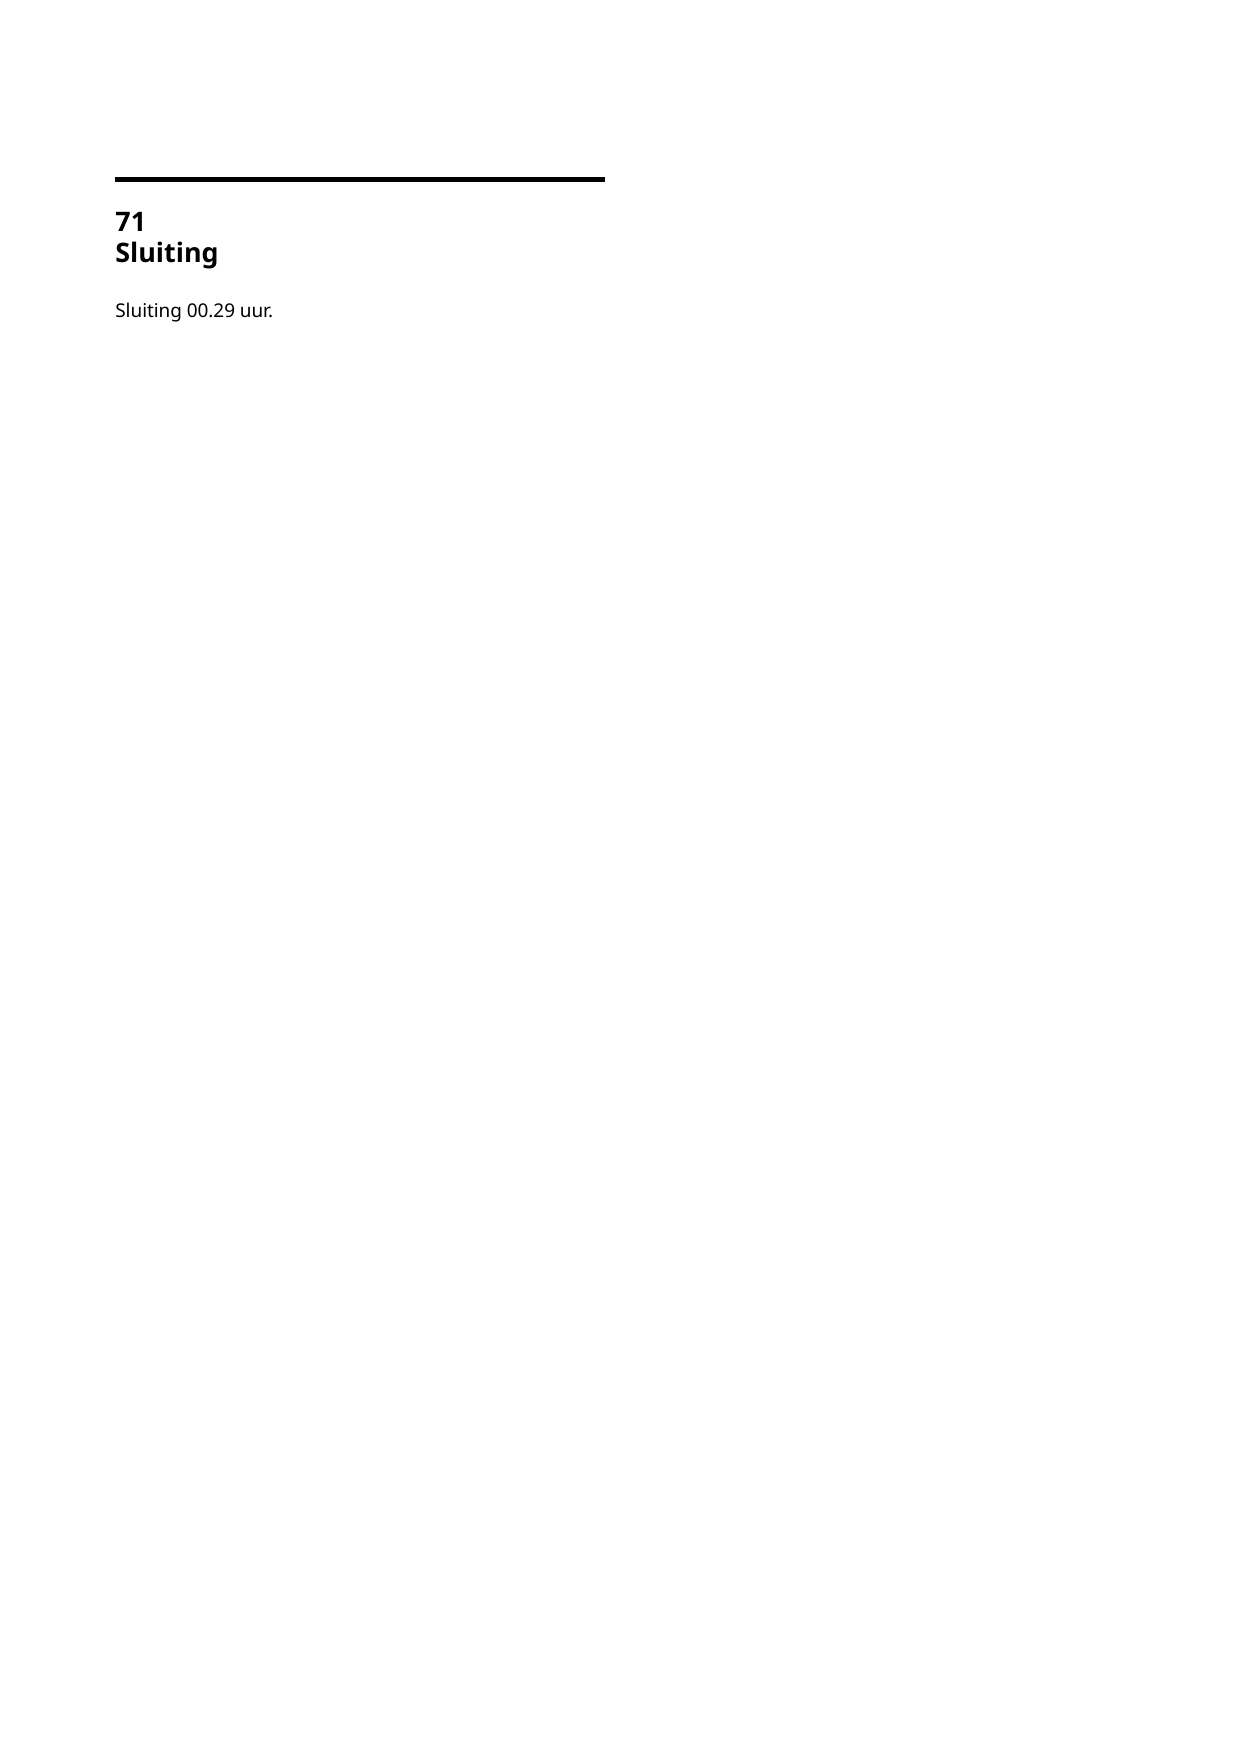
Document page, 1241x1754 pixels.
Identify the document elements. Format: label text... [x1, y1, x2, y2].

text Sluiting [115, 239, 605, 283]
text 71 [115, 203, 605, 239]
text Sluiting 00.29 uur. [115, 302, 605, 322]
